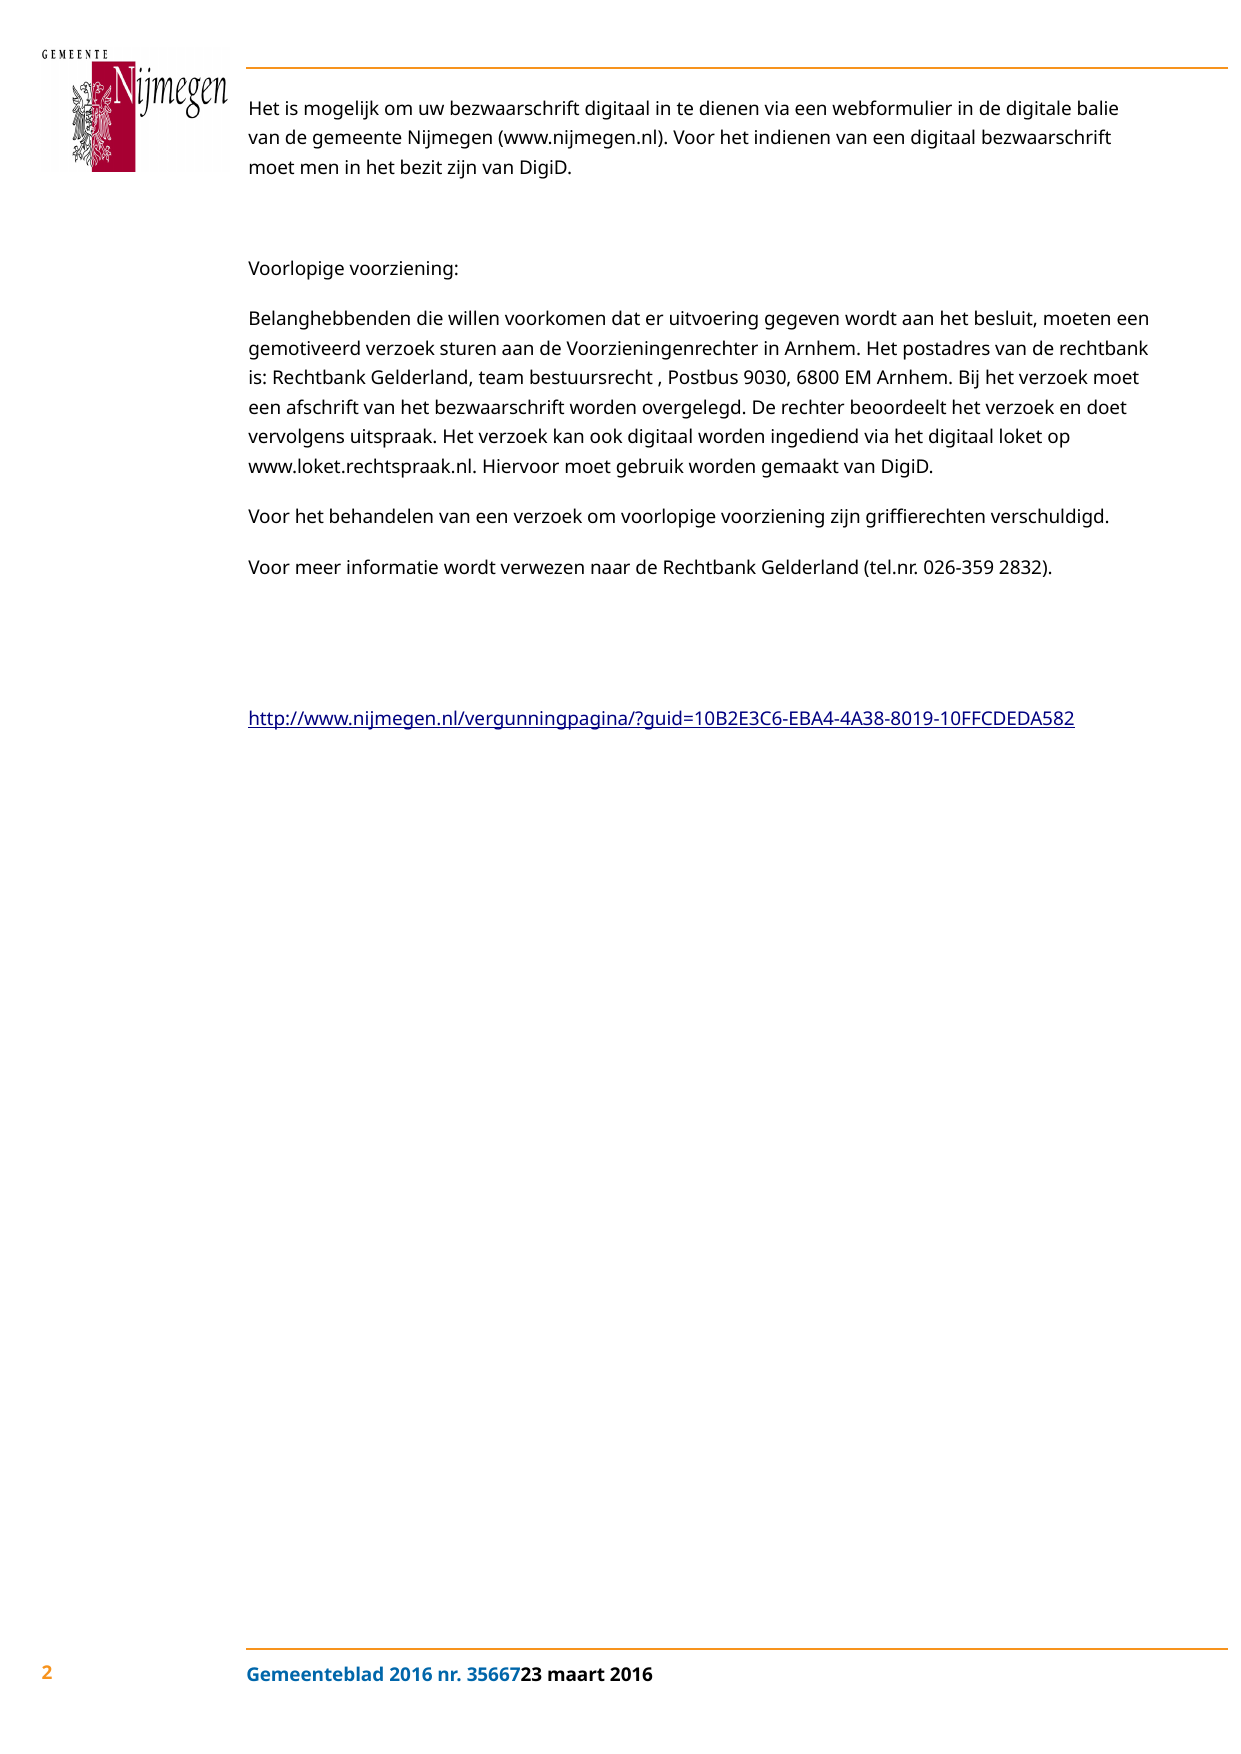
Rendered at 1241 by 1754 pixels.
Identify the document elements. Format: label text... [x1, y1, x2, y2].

text Voor meer informatie wordt verwezen naar de Rechtbank Gelderland (tel.nr. 026-359 2832). [248, 554, 1152, 580]
text Voor het behandelen van een verzoek om voorlopige voorziening zijn griffierechten verschuldigd. [248, 503, 1152, 529]
text Het is mogelijk om uw bezwaarschrift digitaal in te dienen via een webformulier in de digitale balie van de gemeente Nijmegen (www.nijmegen.nl). Voor het indienen van een digitaal bezwaarschrift moet men in het bezit zijn van DigiD. [248, 95, 1152, 180]
picture [41, 47, 231, 172]
text http://www.nijmegen.nl/vergunningpagina/?guid=10B2E3C6-EBA4-4A38-8019-10FFCDEDA582 [248, 705, 1152, 731]
text Voorlopige voorziening: [248, 255, 1152, 281]
text Belanghebbenden die willen voorkomen dat er uitvoering gegeven wordt aan het besluit, moeten een gemotiveerd verzoek sturen aan de Voorzieningenrechter in Arnhem. Het postadres van de rechtbank is: Rechtbank Gelderland, team bestuursrecht , Postbus 9030, 6800 EM Arnhem. Bij het verzoek moet een afschrift van het bezwaarschrift worden overgelegd. De rechter beoordeelt het verzoek en doet vervolgens uitspraak. Het verzoek kan ook digitaal worden ingediend via het digitaal loket op www.loket.rechtspraak.nl. Hiervoor moet gebruik worden gemaakt van DigiD. [248, 305, 1152, 479]
